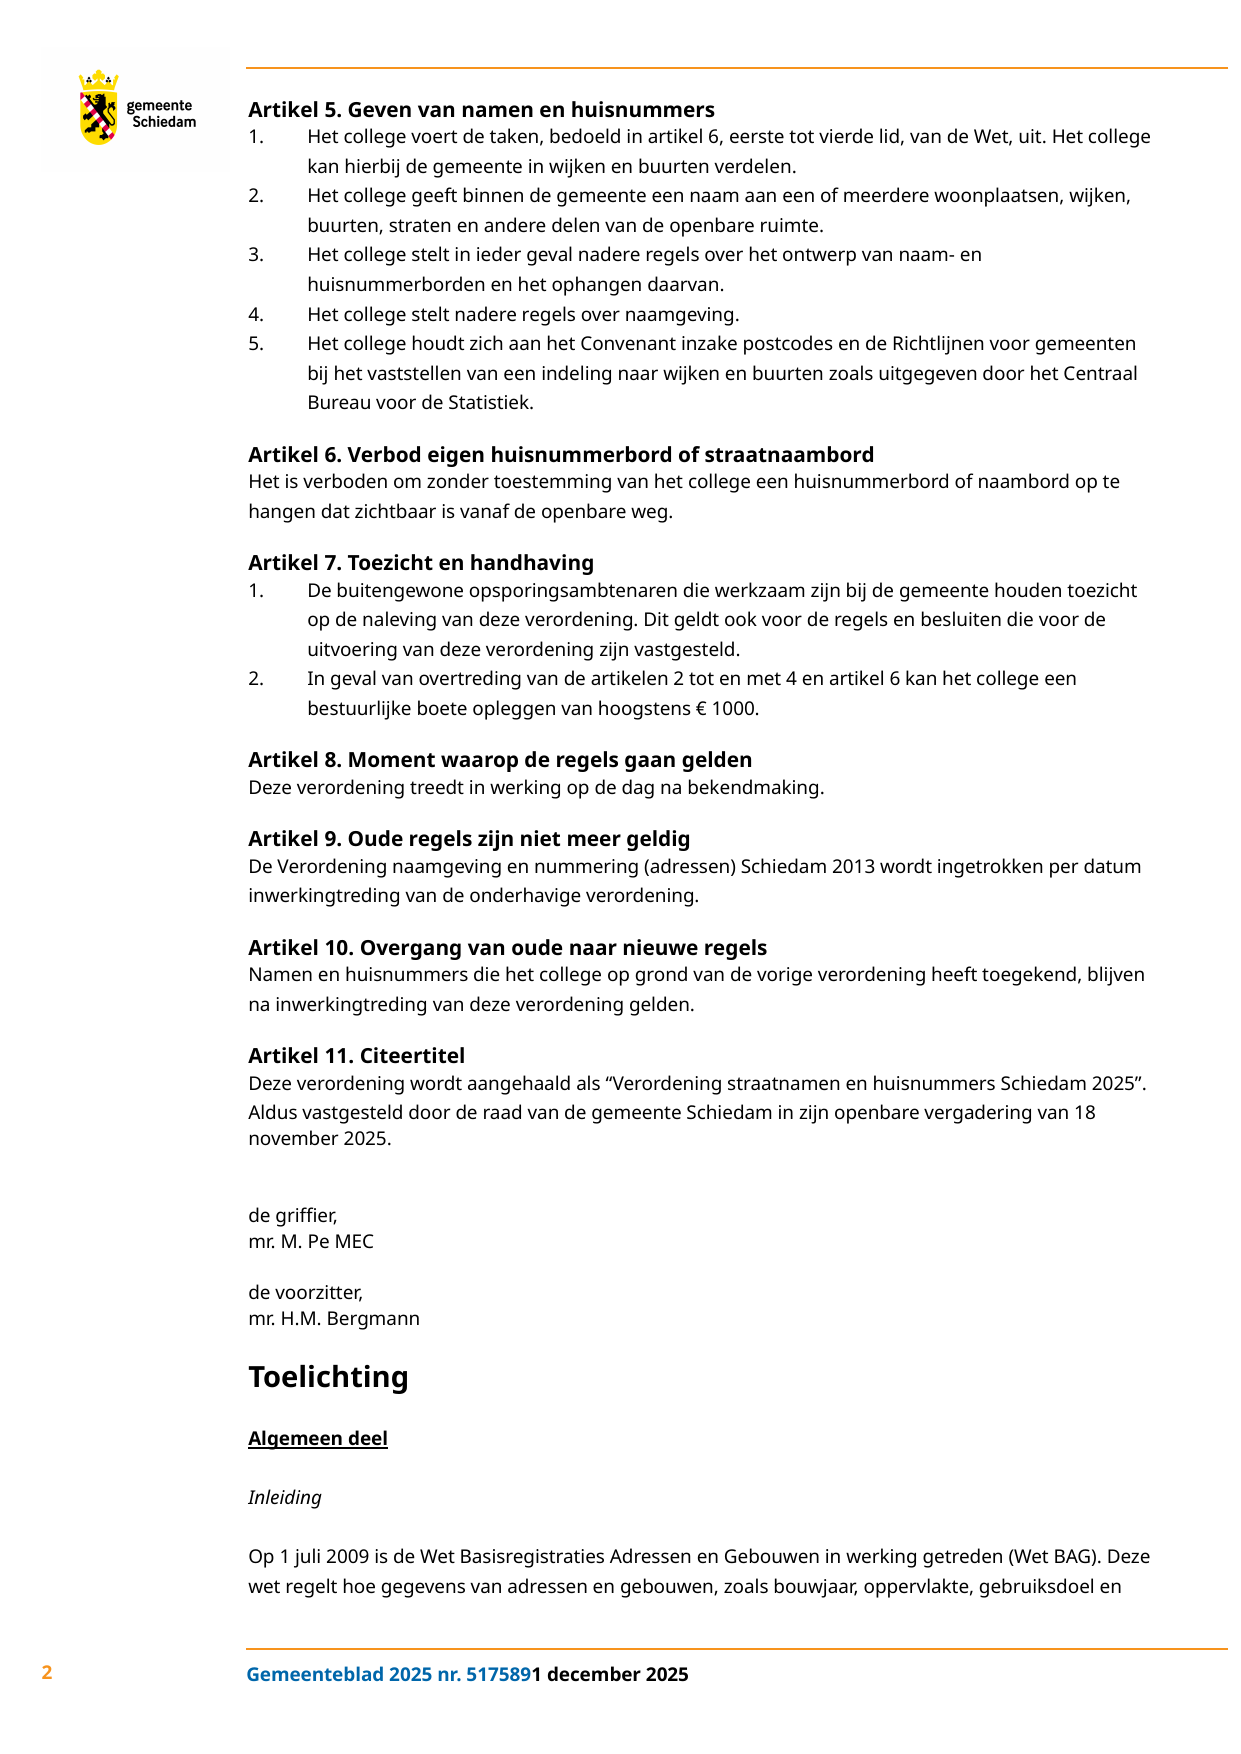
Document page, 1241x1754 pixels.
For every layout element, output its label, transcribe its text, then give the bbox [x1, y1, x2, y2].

text De Verordening naamgeving en nummering (adressen) Schiedam 2013 wordt ingetrokken per datum inwerkingtreding van de onderhavige verordening. [248, 853, 1152, 908]
text Artikel 6. Verbod eigen huisnummerbord of straatnaambord [248, 440, 1152, 468]
text Artikel 8. Moment waarop de regels gaan gelden [248, 746, 1152, 774]
list Het college houdt zich aan het Convenant inzake postcodes en de Richtlijnen voor gemeenten bij het vaststellen van een indeling naar wijken en buurten zoals uitgegeven door het Centraal Bureau voor de Statistiek. [248, 330, 1152, 415]
text Toelichting [248, 1357, 1152, 1396]
list Het college stelt in ieder geval nadere regels over het ontwerp van naam- en huisnummerborden en het ophangen daarvan. [248, 242, 1152, 297]
text Algemeen deel [248, 1425, 1152, 1451]
list De buitengewone opsporingsambtenaren die werkzaam zijn bij de gemeente houden toezicht op de naleving van deze verordening. Dit geldt ook voor de regels en besluiten die voor de uitvoering van deze verordening zijn vastgesteld. [248, 577, 1152, 662]
text Deze verordening wordt aangehaald als “Verordening straatnamen en huisnummers Schiedam 2025”. [248, 1070, 1152, 1095]
text Het is verboden om zonder toestemming van het college een huisnummerbord of naambord op te hangen dat zichtbaar is vanaf de openbare weg. [248, 468, 1152, 524]
text Artikel 11. Citeertitel [248, 1041, 1152, 1070]
text mr. H.M. Bergmann [248, 1305, 1152, 1331]
text Artikel 7. Toezicht en handhaving [248, 548, 1152, 577]
text Artikel 9. Oude regels zijn niet meer geldig [248, 824, 1152, 853]
text Deze verordening treedt in werking op de dag na bekendmaking. [248, 774, 1152, 800]
text Op 1 juli 2009 is de Wet Basisregistraties Adressen en Gebouwen in werking getreden (Wet BAG). Deze wet regelt hoe gegevens van adressen en gebouwen, zoals bouwjaar, oppervlakte, gebruiksdoel en [248, 1544, 1152, 1599]
list In geval van overtreding van de artikelen 2 tot en met 4 en artikel 6 kan het college een bestuurlijke boete opleggen van hoogstens € 1000. [248, 666, 1152, 721]
text de griffier, [248, 1202, 1152, 1228]
text Artikel 10. Overgang van oude naar nieuwe regels [248, 933, 1152, 961]
text mr. M. Pe MEC [248, 1228, 1152, 1254]
list Het college geeft binnen de gemeente een naam aan een of meerdere woonplaatsen, wijken, buurten, straten en andere delen van de openbare ruimte. [248, 182, 1152, 238]
text de voorzitter, [248, 1279, 1152, 1305]
list Het college stelt nadere regels over naamgeving. [248, 301, 1152, 326]
text Inleiding [248, 1484, 1152, 1510]
picture [41, 47, 231, 172]
text Aldus vastgesteld door de raad van de gemeente Schiedam in zijn openbare vergadering van 18 november 2025. [248, 1099, 1152, 1151]
text Namen en huisnummers die het college op grond van de vorige verordening heeft toegekend, blijven na inwerkingtreding van deze verordening gelden. [248, 961, 1152, 1017]
list Het college voert de taken, bedoeld in artikel 6, eerste tot vierde lid, van de Wet, uit. Het college kan hierbij de gemeente in wijken en buurten verdelen. [248, 123, 1152, 178]
text Artikel 5. Geven van namen en huisnummers [248, 95, 1152, 123]
